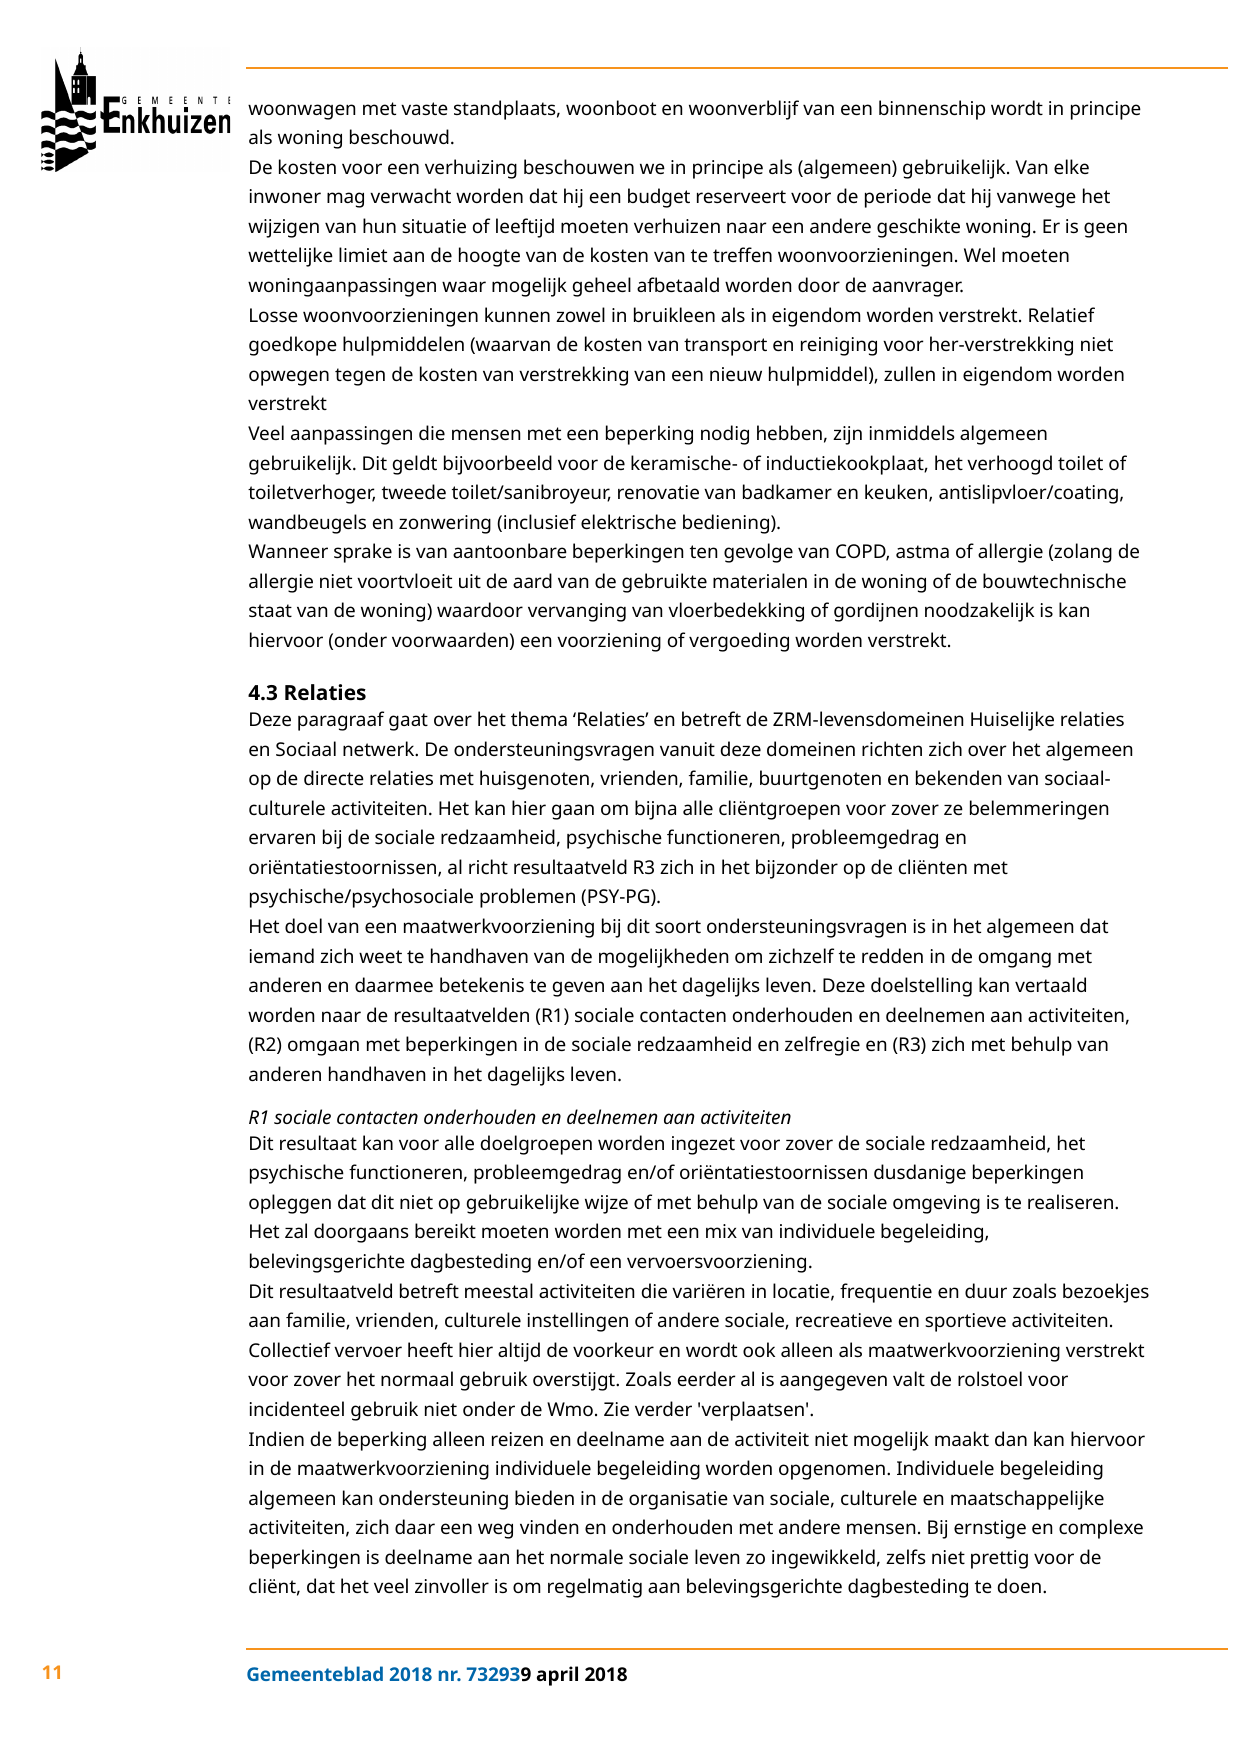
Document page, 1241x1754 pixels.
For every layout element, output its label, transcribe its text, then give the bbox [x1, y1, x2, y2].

text Losse woonvoorzieningen kunnen zowel in bruikleen als in eigendom worden verstrekt. Relatief goedkope hulpmiddelen (waarvan de kosten van transport en reiniging voor her-verstrekking niet opwegen tegen de kosten van verstrekking van een nieuw hulpmiddel), zullen in eigendom worden verstrekt [248, 302, 1152, 416]
text De kosten voor een verhuizing beschouwen we in principe als (algemeen) gebruikelijk. Van elke inwoner mag verwacht worden dat hij een budget reserveert voor de periode dat hij vanwege het wijzigen van hun situatie of leeftijd moeten verhuizen naar een andere geschikte woning. Er is geen wettelijke limiet aan de hoogte van de kosten van te treffen woonvoorzieningen. Wel moeten woningaanpassingen waar mogelijk geheel afbetaald worden door de aanvrager. [248, 154, 1152, 298]
text Indien de beperking alleen reizen en deelname aan de activiteit niet mogelijk maakt dan kan hiervoor in de maatwerkvoorziening individuele begeleiding worden opgenomen. Individuele begeleiding algemeen kan ondersteuning bieden in de organisatie van sociale, culturele en maatschappelijke activiteiten, zich daar een weg vinden en onderhouden met andere mensen. Bij ernstige en complexe beperkingen is deelname aan het normale sociale leven zo ingewikkeld, zelfs niet prettig voor de cliënt, dat het veel zinvoller is om regelmatig aan belevingsgerichte dagbesteding te doen. [248, 1426, 1152, 1599]
text Veel aanpassingen die mensen met een beperking nodig hebben, zijn inmiddels algemeen gebruikelijk. Dit geldt bijvoorbeeld voor de keramische- of inductiekookplaat, het verhoogd toilet of toiletverhoger, tweede toilet/sanibroyeur, renovatie van badkamer en keuken, antislipvloer/coating, wandbeugels en zonwering (inclusief elektrische bediening). [248, 420, 1152, 535]
text Wanneer sprake is van aantoonbare beperkingen ten gevolge van COPD, astma of allergie (zolang de allergie niet voortvloeit uit de aard van de gebruikte materialen in de woning of de bouwtechnische staat van de woning) waardoor vervanging van vloerbedekking of gordijnen noodzakelijk is kan hiervoor (onder voorwaarden) een voorziening of vergoeding worden verstrekt. [248, 538, 1152, 653]
text woonwagen met vaste standplaats, woonboot en woonverblijf van een binnenschip wordt in principe als woning beschouwd. [248, 95, 1152, 150]
picture [41, 47, 231, 172]
text R1 sociale contacten onderhouden en deelnemen aan activiteiten [248, 1104, 1152, 1130]
text Dit resultaatveld betreft meestal activiteiten die variëren in locatie, frequentie en duur zoals bezoekjes aan familie, vrienden, culturele instellingen of andere sociale, recreatieve en sportieve activiteiten. Collectief vervoer heeft hier altijd de voorkeur en wordt ook alleen als maatwerkvoorziening verstrekt voor zover het normaal gebruik overstijgt. Zoals eerder al is aangegeven valt de rolstoel voor incidenteel gebruik niet onder de Wmo. Zie verder 'verplaatsen'. [248, 1278, 1152, 1422]
text Deze paragraaf gaat over het thema ‘Relaties’ en betreft de ZRM-levensdomeinen Huiselijke relaties en Sociaal netwerk. De ondersteuningsvragen vanuit deze domeinen richten zich over het algemeen op de directe relaties met huisgenoten, vrienden, familie, buurtgenoten en bekenden van sociaal-culturele activiteiten. Het kan hier gaan om bijna alle cliëntgroepen voor zover ze belemmeringen ervaren bij de sociale redzaamheid, psychische functioneren, probleemgedrag en oriëntatiestoornissen, al richt resultaatveld R3 zich in het bijzonder op de cliënten met psychische/psychosociale problemen (PSY-PG). [248, 706, 1152, 909]
text 4.3 Relaties [248, 678, 1152, 706]
text Het doel van een maatwerkvoorziening bij dit soort ondersteuningsvragen is in het algemeen dat iemand zich weet te handhaven van de mogelijkheden om zichzelf te redden in de omgang met anderen en daarmee betekenis te geven aan het dagelijks leven. Deze doelstelling kan vertaald worden naar de resultaatvelden (R1) sociale contacten onderhouden en deelnemen aan activiteiten, (R2) omgaan met beperkingen in de sociale redzaamheid en zelfregie en (R3) zich met behulp van anderen handhaven in het dagelijks leven. [248, 913, 1152, 1087]
text Dit resultaat kan voor alle doelgroepen worden ingezet voor zover de sociale redzaamheid, het psychische functioneren, probleemgedrag en/of oriëntatiestoornissen dusdanige beperkingen opleggen dat dit niet op gebruikelijke wijze of met behulp van de sociale omgeving is te realiseren. Het zal doorgaans bereikt moeten worden met een mix van individuele begeleiding, belevingsgerichte dagbesteding en/of een vervoersvoorziening. [248, 1130, 1152, 1274]
